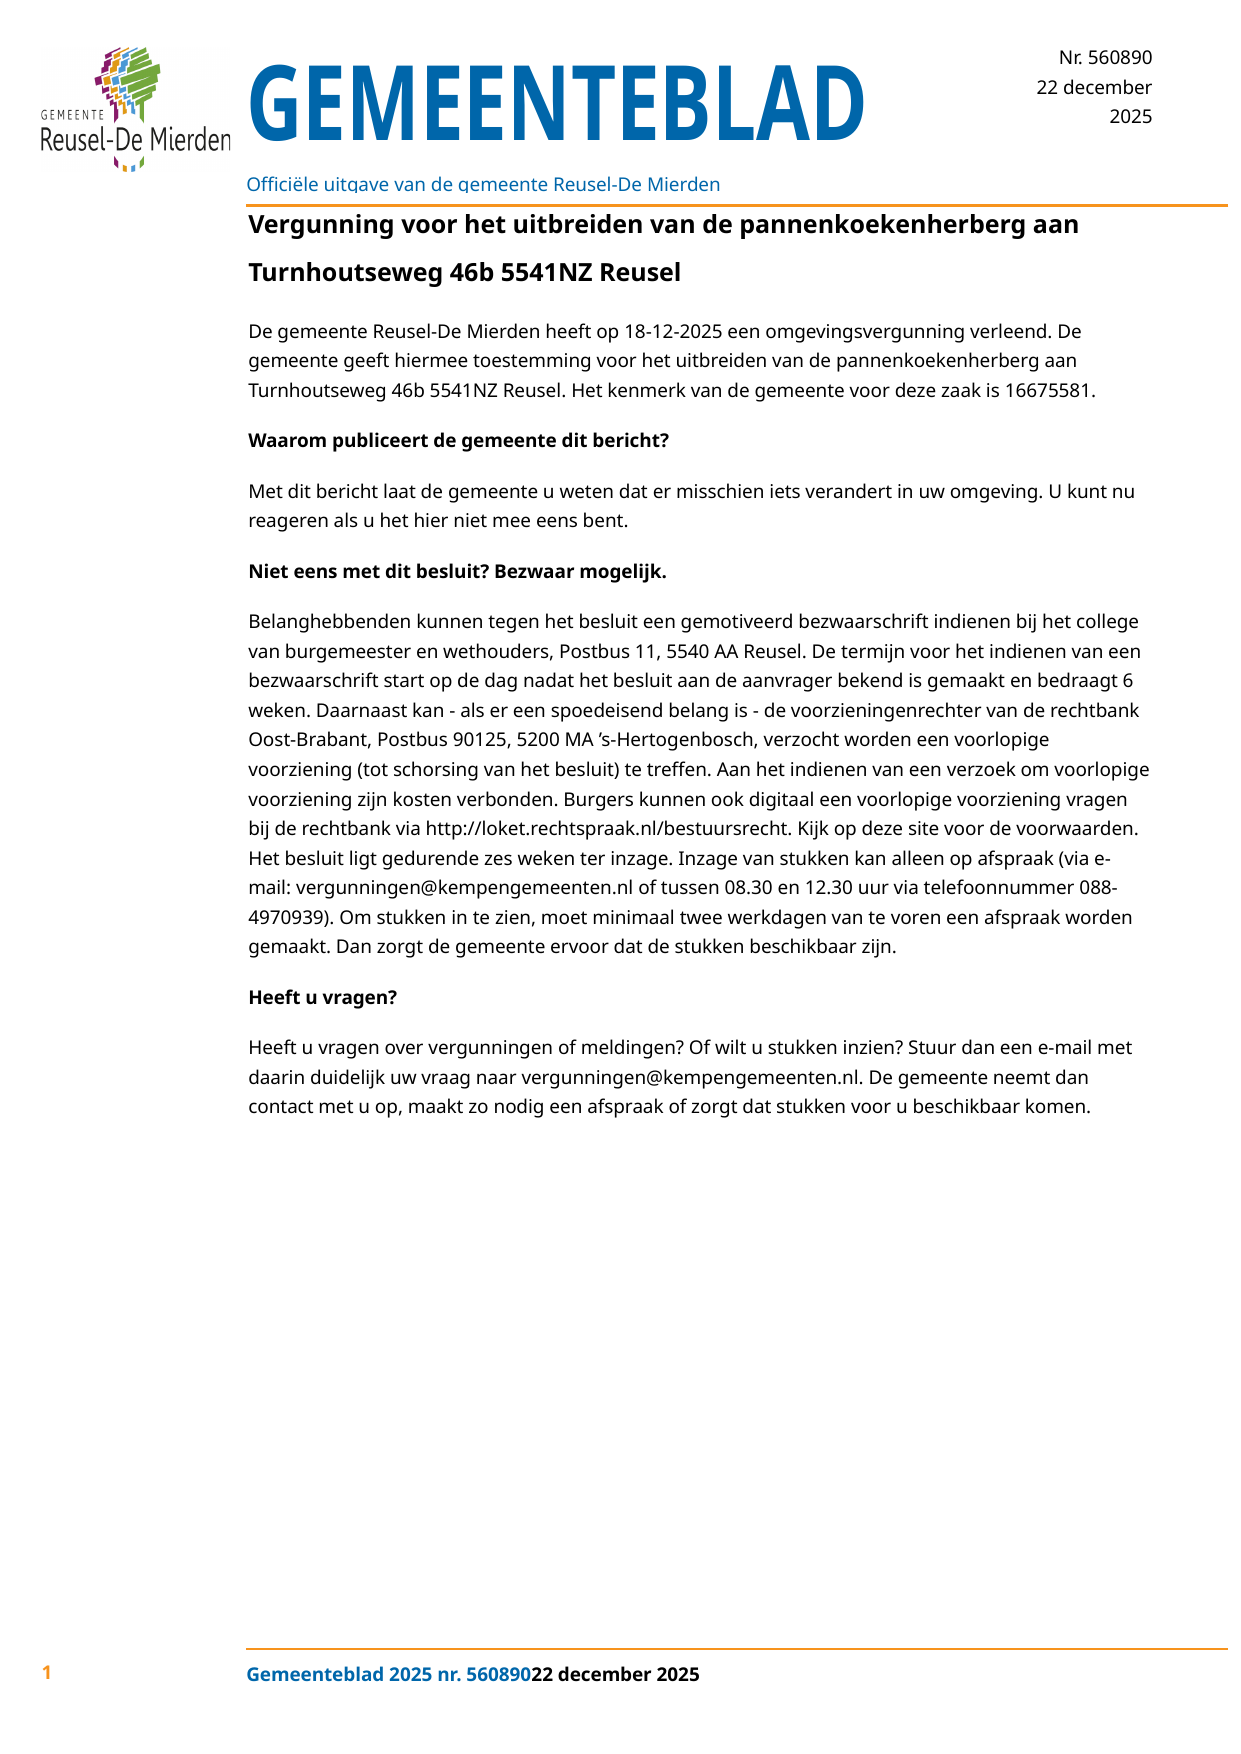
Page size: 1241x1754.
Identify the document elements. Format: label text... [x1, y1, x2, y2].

text De gemeente Reusel-De Mierden heeft op 18-12-2025 een omgevingsvergunning verleend. De gemeente geeft hiermee toestemming voor het uitbreiden van de pannenkoekenherberg aan Turnhoutseweg 46b 5541NZ Reusel. Het kenmerk van de gemeente voor deze zaak is 16675581. [248, 318, 1152, 403]
picture [41, 47, 231, 172]
text Vergunning voor het uitbreiden van de pannenkoekenherberg aan Turnhoutseweg 46b 5541NZ Reusel [248, 207, 1152, 288]
text Heeft u vragen over vergunningen of meldingen? Of wilt u stukken inzien? Stuur dan een e-mail met daarin duidelijk uw vraag naar vergunningen@kempengemeenten.nl. De gemeente neemt dan contact met u op, maakt zo nodig een afspraak of zorgt dat stukken voor u beschikbaar komen. [248, 1034, 1152, 1119]
text Met dit bericht laat de gemeente u weten dat er misschien iets verandert in uw omgeving. U kunt nu reageren als u het hier niet mee eens bent. [248, 478, 1152, 533]
text Belanghebbenden kunnen tegen het besluit een gemotiveerd bezwaarschrift indienen bij het college van burgemeester en wethouders, Postbus 11, 5540 AA Reusel. De termijn voor het indienen van een bezwaarschrift start op de dag nadat het besluit aan de aanvrager bekend is gemaakt en bedraagt 6 weken. Daarnaast kan - als er een spoedeisend belang is - de voorzieningenrechter van de rechtbank Oost-Brabant, Postbus 90125, 5200 MA ’s-Hertogenbosch, verzocht worden een voorlopige voorziening (tot schorsing van het besluit) te treffen. Aan het indienen van een verzoek om voorlopige voorziening zijn kosten verbonden. Burgers kunnen ook digitaal een voorlopige voorziening vragen bij de rechtbank via http://loket.rechtspraak.nl/bestuursrecht. Kijk op deze site voor de voorwaarden. Het besluit ligt gedurende zes weken ter inzage. Inzage van stukken kan alleen op afspraak (via e-mail: vergunningen@kempengemeenten.nl of tussen 08.30 en 12.30 uur via telefoonnummer 088-4970939). Om stukken in te zien, moet minimaal twee werkdagen van te voren een afspraak worden gemaakt. Dan zorgt de gemeente ervoor dat de stukken beschikbaar zijn. [248, 608, 1152, 959]
text Niet eens met dit besluit? Bezwaar mogelijk. [248, 558, 1152, 584]
text Heeft u vragen? [248, 984, 1152, 1010]
text Waarom publiceert de gemeente dit bericht? [248, 427, 1152, 453]
